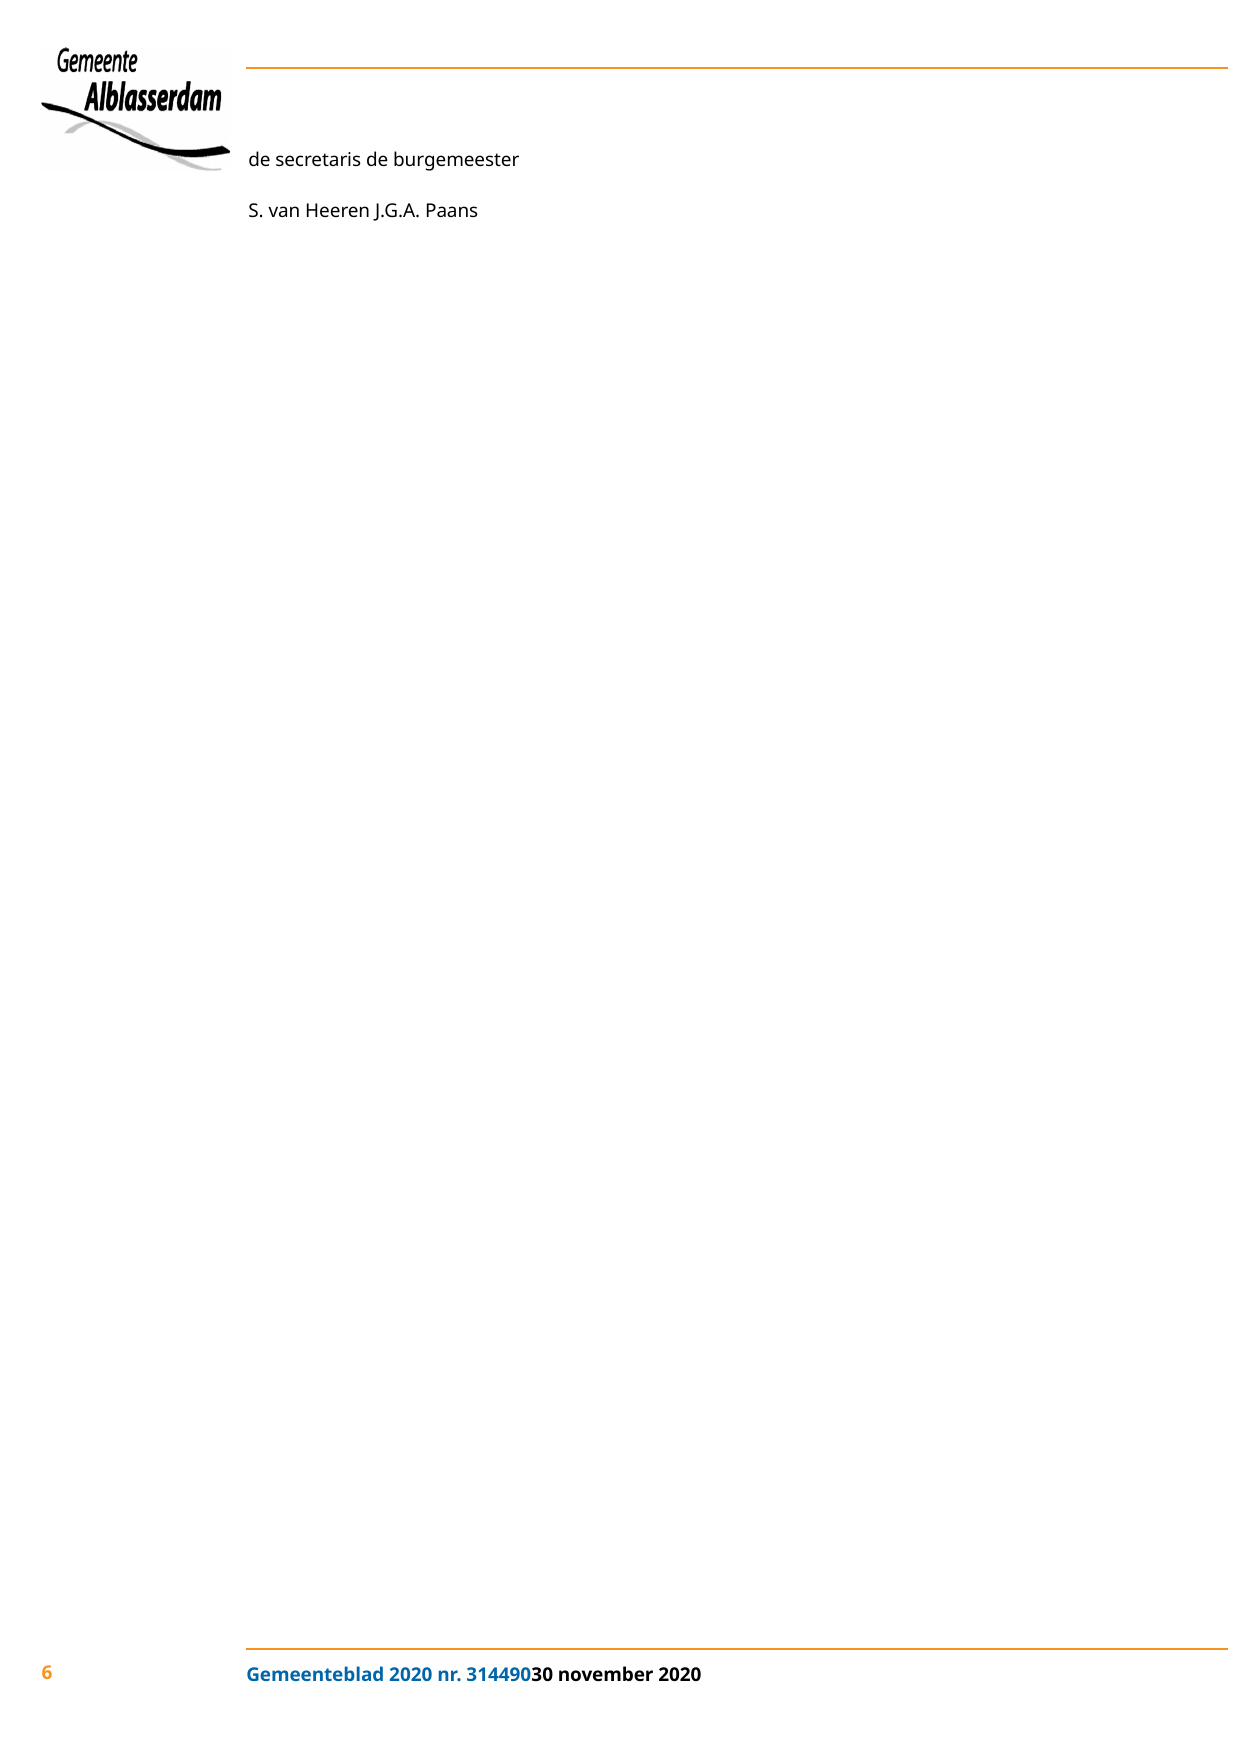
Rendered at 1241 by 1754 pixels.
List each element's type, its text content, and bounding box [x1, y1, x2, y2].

picture [41, 47, 231, 172]
text de secretaris de burgemeester [248, 146, 1152, 172]
text S. van Heeren J.G.A. Paans [248, 198, 1152, 223]
